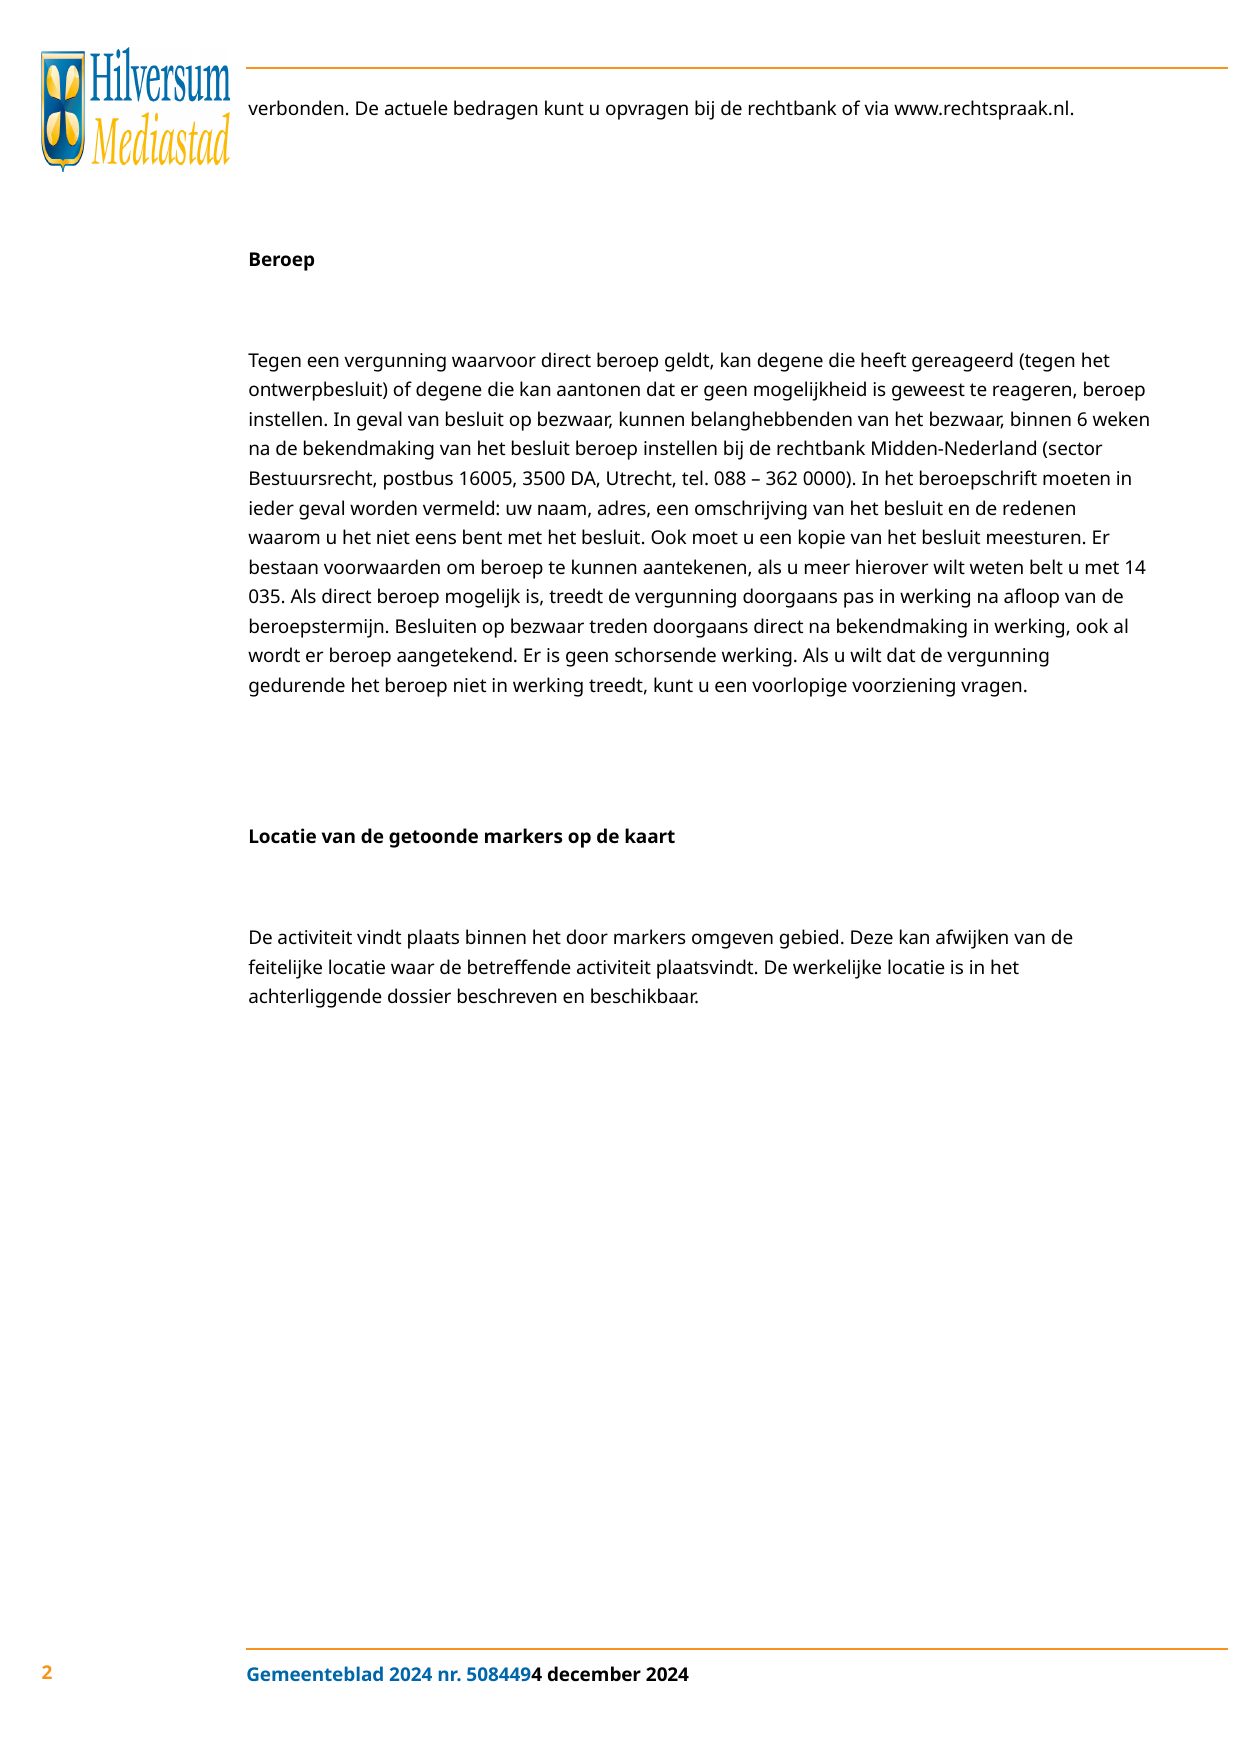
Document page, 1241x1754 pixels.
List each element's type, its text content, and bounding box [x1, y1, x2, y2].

text De activiteit vindt plaats binnen het door markers omgeven gebied. Deze kan afwijken van de feitelijke locatie waar de betreffende activiteit plaatsvindt. De werkelijke locatie is in het achterliggende dossier beschreven en beschikbaar. [248, 924, 1152, 1009]
picture [41, 47, 231, 172]
text Tegen een vergunning waarvoor direct beroep geldt, kan degene die heeft gereageerd (tegen het ontwerpbesluit) of degene die kan aantonen dat er geen mogelijkheid is geweest te reageren, beroep instellen. In geval van besluit op bezwaar, kunnen belanghebbenden van het bezwaar, binnen 6 weken na de bekendmaking van het besluit beroep instellen bij de rechtbank Midden-Nederland (sector Bestuursrecht, postbus 16005, 3500 DA, Utrecht, tel. 088 – 362 0000). In het beroepschrift moeten in ieder geval worden vermeld: uw naam, adres, een omschrijving van het besluit en de redenen waarom u het niet eens bent met het besluit. Ook moet u een kopie van het besluit meesturen. Er bestaan voorwaarden om beroep te kunnen aantekenen, als u meer hierover wilt weten belt u met 14 035. Als direct beroep mogelijk is, treedt de vergunning doorgaans pas in werking na afloop van de beroepstermijn. Besluiten op bezwaar treden doorgaans direct na bekendmaking in werking, ook al wordt er beroep aangetekend. Er is geen schorsende werking. Als u wilt dat de vergunning gedurende het beroep niet in werking treedt, kunt u een voorlopige voorziening vragen. [248, 347, 1152, 698]
text Locatie van de getoonde markers op de kaart [248, 823, 1152, 849]
text verbonden. De actuele bedragen kunt u opvragen bij de rechtbank of via www.rechtspraak.nl. [248, 95, 1152, 121]
text Beroep [248, 246, 1152, 272]
